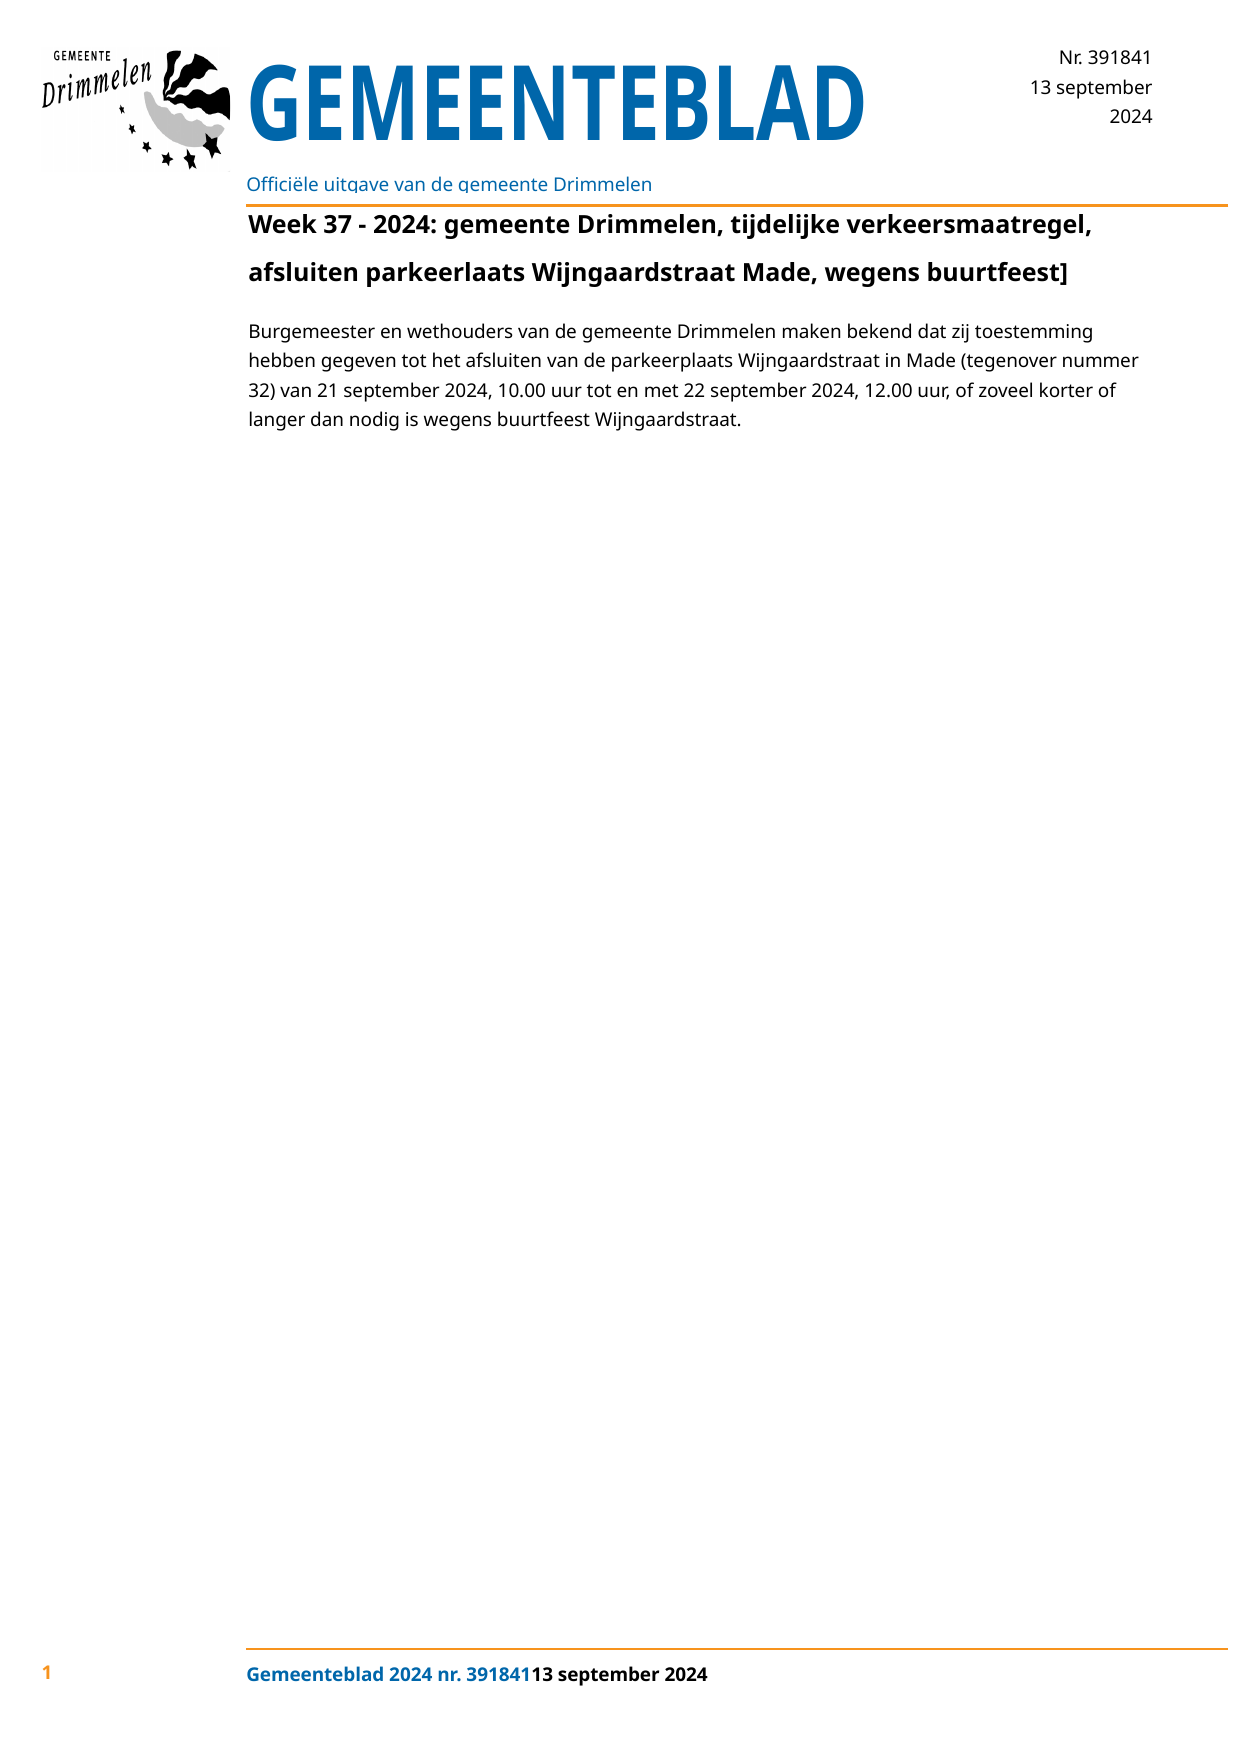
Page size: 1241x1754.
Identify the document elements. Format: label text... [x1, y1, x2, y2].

picture [41, 47, 231, 172]
text Week 37 - 2024: gemeente Drimmelen, tijdelijke verkeersmaatregel, afsluiten parkeerlaats Wijngaardstraat Made, wegens buurtfeest] [248, 207, 1152, 288]
text Burgemeester en wethouders van de gemeente Drimmelen maken bekend dat zij toestemming hebben gegeven tot het afsluiten van de parkeerplaats Wijngaardstraat in Made (tegenover nummer 32) van 21 september 2024, 10.00 uur tot en met 22 september 2024, 12.00 uur, of zoveel korter of langer dan nodig is wegens buurtfeest Wijngaardstraat. [248, 318, 1152, 432]
